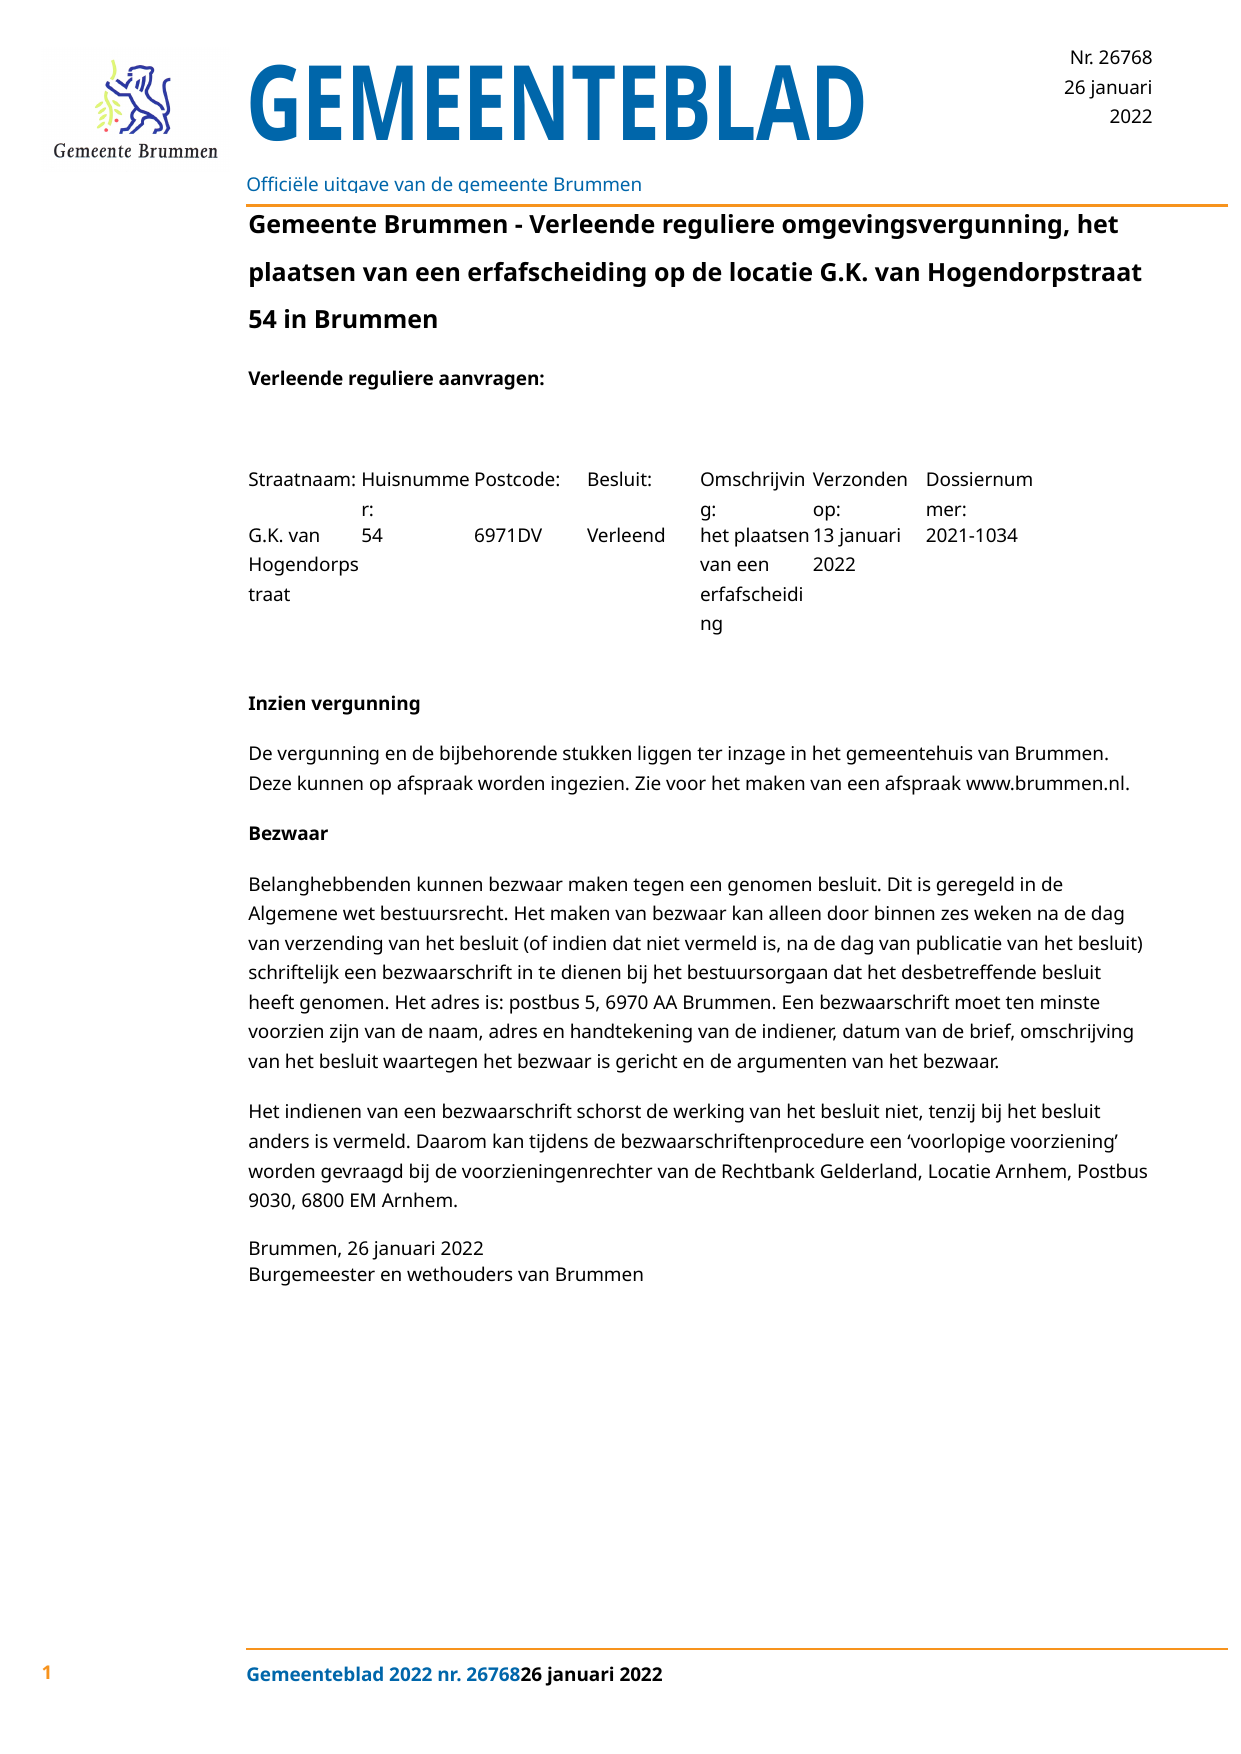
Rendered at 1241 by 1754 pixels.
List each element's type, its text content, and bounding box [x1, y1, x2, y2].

table_header Huisnummer: [361, 466, 474, 522]
table_header Straatnaam: [248, 466, 361, 522]
table_header Verzonden op: [813, 466, 926, 522]
table_cell 6971DV [474, 522, 587, 636]
text Bezwaar [248, 820, 1152, 846]
text Burgemeester en wethouders van Brummen [248, 1261, 1152, 1287]
text Belanghebbenden kunnen bezwaar maken tegen een genomen besluit. Dit is geregeld in de Algemene wet bestuursrecht. Het maken van bezwaar kan alleen door binnen zes weken na de dag van verzending van het besluit (of indien dat niet vermeld is, na de dag van publicatie van het besluit) schriftelijk een bezwaarschrift in te dienen bij het bestuursorgaan dat het desbetreffende besluit heeft genomen. Het adres is: postbus 5, 6970 AA Brummen. Een bezwaarschrift moet ten minste voorzien zijn van de naam, adres en handtekening van de indiener, datum van de brief, omschrijving van het besluit waartegen het bezwaar is gericht en de argumenten van het bezwaar. [248, 871, 1152, 1074]
table_cell 2021-1034 [926, 522, 1038, 636]
text Gemeente Brummen - Verleende reguliere omgevingsvergunning, het plaatsen van een erfafscheiding op de locatie G.K. van Hogendorpstraat 54 in Brummen [248, 207, 1152, 336]
table_header Postcode: [474, 466, 587, 522]
text Brummen, 26 januari 2022 [248, 1235, 1152, 1261]
text Het indienen van een bezwaarschrift schorst de werking van het besluit niet, tenzij bij het besluit anders is vermeld. Daarom kan tijdens de bezwaarschriftenprocedure een ‘voorlopige voorziening’ worden gevraagd bij de voorzieningenrechter van de Rechtbank Gelderland, Locatie Arnhem, Postbus 9030, 6800 EM Arnhem. [248, 1099, 1152, 1213]
table_header Dossiernummer: [926, 466, 1038, 522]
text Inzien vergunning [248, 690, 1152, 716]
table_cell het plaatsen van een erfafscheiding [700, 522, 813, 636]
table_header Besluit: [587, 466, 700, 522]
table_cell 54 [361, 522, 474, 636]
table_cell [1039, 522, 1152, 636]
text Verleende reguliere aanvragen: [248, 366, 1152, 391]
table_cell G.K. van Hogendorpstraat [248, 522, 361, 636]
picture [41, 47, 231, 172]
table_cell Verleend [587, 522, 700, 636]
table_cell 13 januari 2022 [813, 522, 926, 636]
table_header Omschrijving: [700, 466, 813, 522]
text De vergunning en de bijbehorende stukken liggen ter inzage in het gemeentehuis van Brummen. Deze kunnen op afspraak worden ingezien. Zie voor het maken van een afspraak www.brummen.nl. [248, 740, 1152, 796]
table_header [1039, 466, 1152, 522]
